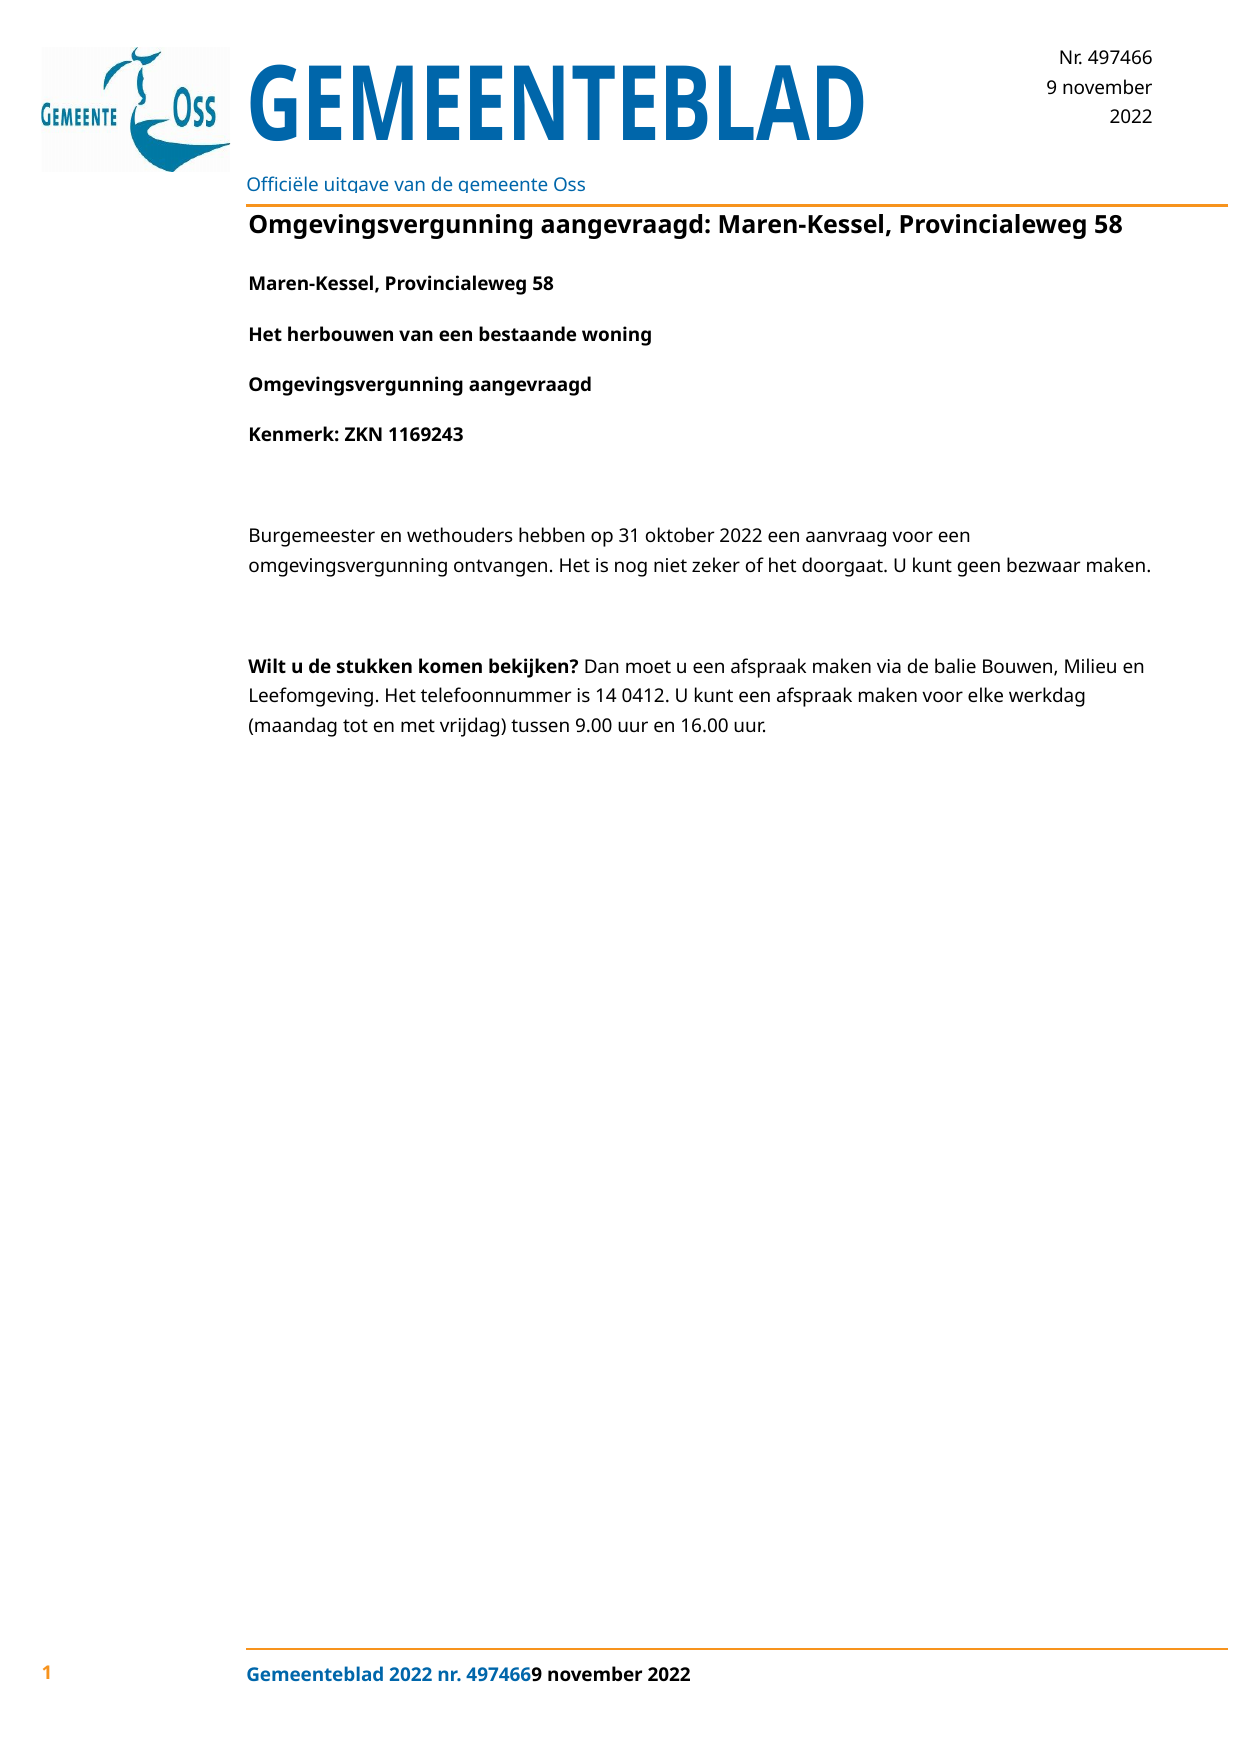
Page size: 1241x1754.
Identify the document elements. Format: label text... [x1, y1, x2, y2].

text Omgevingsvergunning aangevraagd [248, 371, 1152, 397]
text Burgemeester en wethouders hebben op 31 oktober 2022 een aanvraag voor een omgevingsvergunning ontvangen. Het is nog niet zeker of het doorgaat. U kunt geen bezwaar maken. [248, 522, 1152, 578]
text Kenmerk: ZKN 1169243 [248, 422, 1152, 447]
picture [41, 47, 231, 172]
text Het herbouwen van een bestaande woning [248, 321, 1152, 346]
text Maren-Kessel, Provincialeweg 58 [248, 270, 1152, 296]
text Wilt u de stukken komen bekijken? Dan moet u een afspraak maken via de balie Bouwen, Milieu en Leefomgeving. Het telefoonnummer is 14 0412. U kunt een afspraak maken voor elke werkdag (maandag tot en met vrijdag) tussen 9.00 uur en 16.00 uur. [248, 653, 1152, 738]
text Omgevingsvergunning aangevraagd: Maren-Kessel, Provincialeweg 58 [248, 207, 1152, 241]
